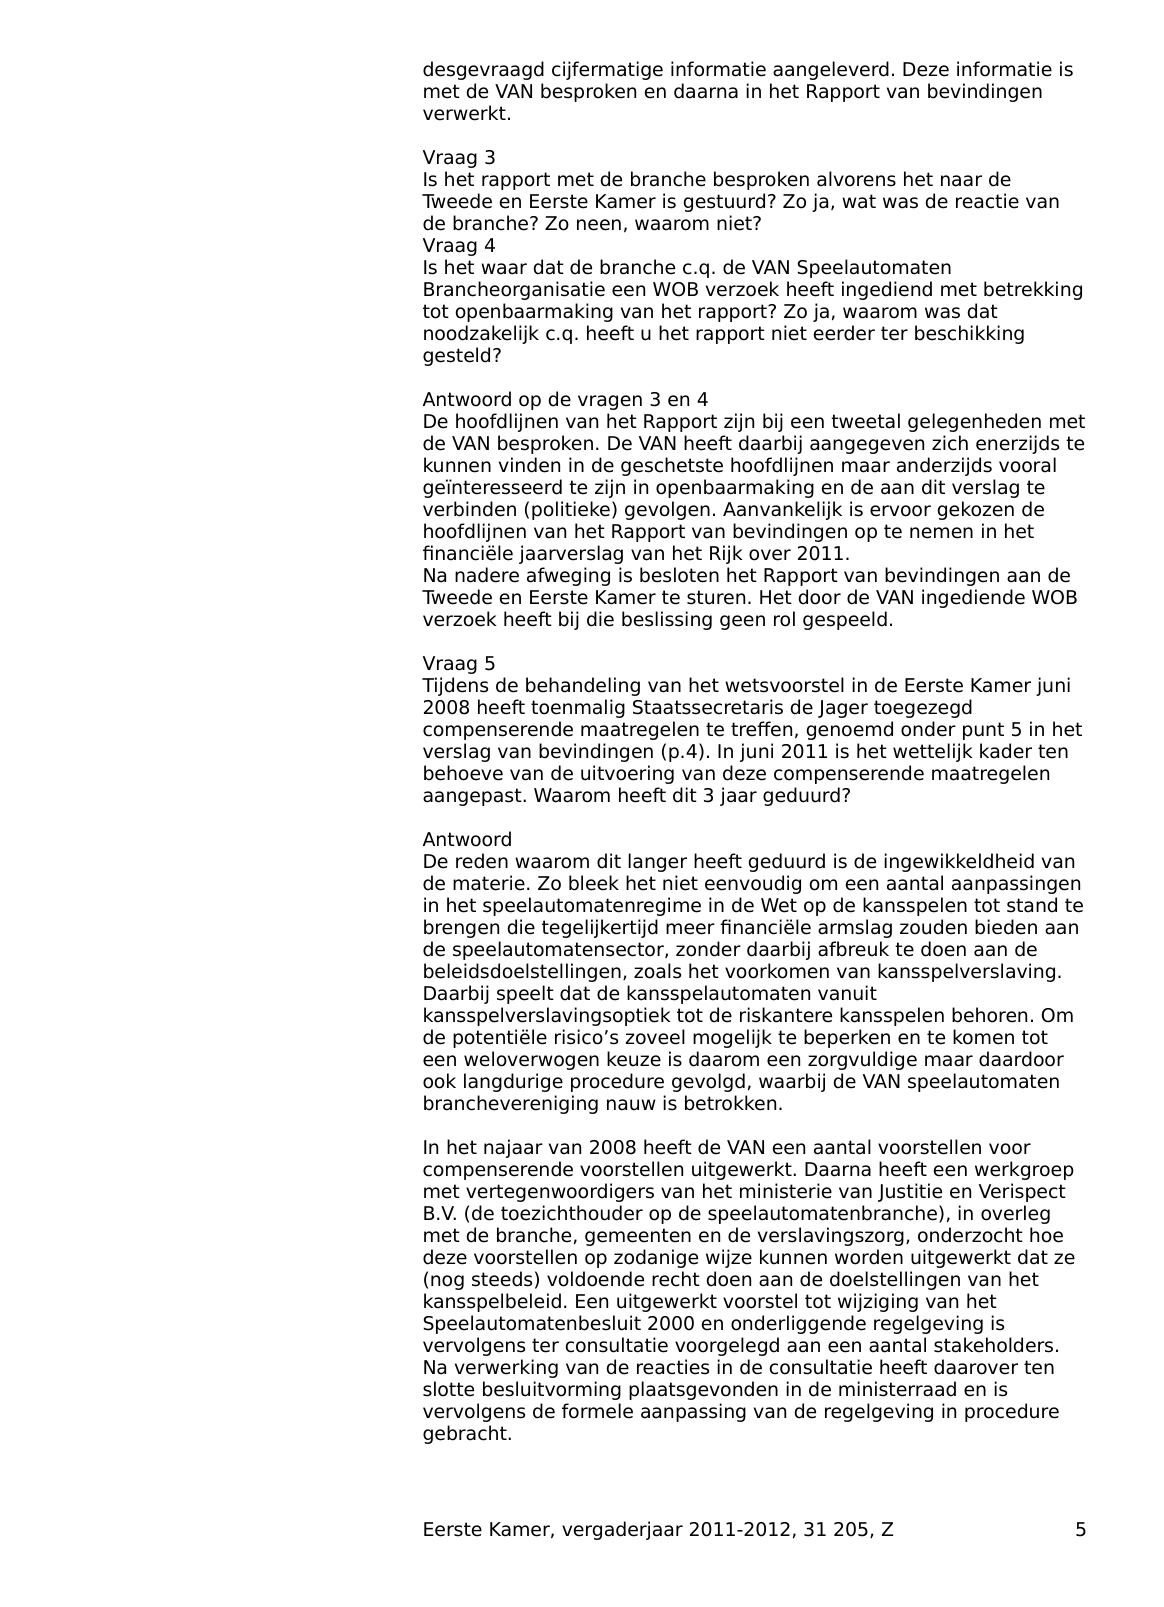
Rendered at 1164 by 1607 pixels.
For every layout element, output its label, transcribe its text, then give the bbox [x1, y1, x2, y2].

text Vraag 3 [422, 147, 1087, 169]
text Vraag 4 [422, 235, 1087, 257]
text desgevraagd cijfermatige informatie aangeleverd. Deze informatie is met de VAN besproken en daarna in het Rapport van bevindingen verwerkt. [422, 59, 1087, 125]
text Is het waar dat de branche c.q. de VAN Speelautomaten Brancheorganisatie een WOB verzoek heeft ingediend met betrekking tot openbaarmaking van het rapport? Zo ja, waarom was dat noodzakelijk c.q. heeft u het rapport niet eerder ter beschikking gesteld? [422, 257, 1087, 367]
text Antwoord [422, 829, 1087, 851]
text In het najaar van 2008 heeft de VAN een aantal voorstellen voor compenserende voorstellen uitgewerkt. Daarna heeft een werkgroep met vertegenwoordigers van het ministerie van Justitie en Verispect B.V. (de toezichthouder op de speelautomatenbranche), in overleg met de branche, gemeenten en de verslavingszorg, onderzocht hoe deze voorstellen op zodanige wijze kunnen worden uitgewerkt dat ze (nog steeds) voldoende recht doen aan de doelstellingen van het kansspelbeleid. Een uitgewerkt voorstel tot wijziging van het Speelautomatenbesluit 2000 en onderliggende regelgeving is vervolgens ter consultatie voorgelegd aan een aantal stakeholders. Na verwerking van de reacties in de consultatie heeft daarover ten slotte besluitvorming plaatsgevonden in de ministerraad en is vervolgens de formele aanpassing van de regelgeving in procedure gebracht. [422, 1137, 1087, 1445]
text Is het rapport met de branche besproken alvorens het naar de Tweede en Eerste Kamer is gestuurd? Zo ja, wat was de reactie van de branche? Zo neen, waarom niet? [422, 169, 1087, 235]
text De reden waarom dit langer heeft geduurd is de ingewikkeldheid van de materie. Zo bleek het niet eenvoudig om een aantal aanpassingen in het speelautomatenregime in de Wet op de kansspelen tot stand te brengen die tegelijkertijd meer financiële armslag zouden bieden aan de speelautomatensector, zonder daarbij afbreuk te doen aan de beleidsdoelstellingen, zoals het voorkomen van kansspelverslaving. Daarbij speelt dat de kansspelautomaten vanuit kansspelverslavingsoptiek tot de riskantere kansspelen behoren. Om de potentiële risico’s zoveel mogelijk te beperken en te komen tot een weloverwogen keuze is daarom een zorgvuldige maar daardoor ook langdurige procedure gevolgd, waarbij de VAN speelautomaten branchevereniging nauw is betrokken. [422, 851, 1087, 1115]
text Tijdens de behandeling van het wetsvoorstel in de Eerste Kamer juni 2008 heeft toenmalig Staatssecretaris de Jager toegezegd compenserende maatregelen te treffen, genoemd onder punt 5 in het verslag van bevindingen (p.4). In juni 2011 is het wettelijk kader ten behoeve van de uitvoering van deze compenserende maatregelen aangepast. Waarom heeft dit 3 jaar geduurd? [422, 675, 1087, 807]
text Na nadere afweging is besloten het Rapport van bevindingen aan de Tweede en Eerste Kamer te sturen. Het door de VAN ingediende WOB verzoek heeft bij die beslissing geen rol gespeeld. [422, 565, 1087, 631]
text Vraag 5 [422, 653, 1087, 675]
text De hoofdlijnen van het Rapport zijn bij een tweetal gelegenheden met de VAN besproken. De VAN heeft daarbij aangegeven zich enerzijds te kunnen vinden in de geschetste hoofdlijnen maar anderzijds vooral geïnteresseerd te zijn in openbaarmaking en de aan dit verslag te verbinden (politieke) gevolgen. Aanvankelijk is ervoor gekozen de hoofdlijnen van het Rapport van bevindingen op te nemen in het financiële jaarverslag van het Rijk over 2011. [422, 411, 1087, 565]
text Antwoord op de vragen 3 en 4 [422, 389, 1087, 411]
